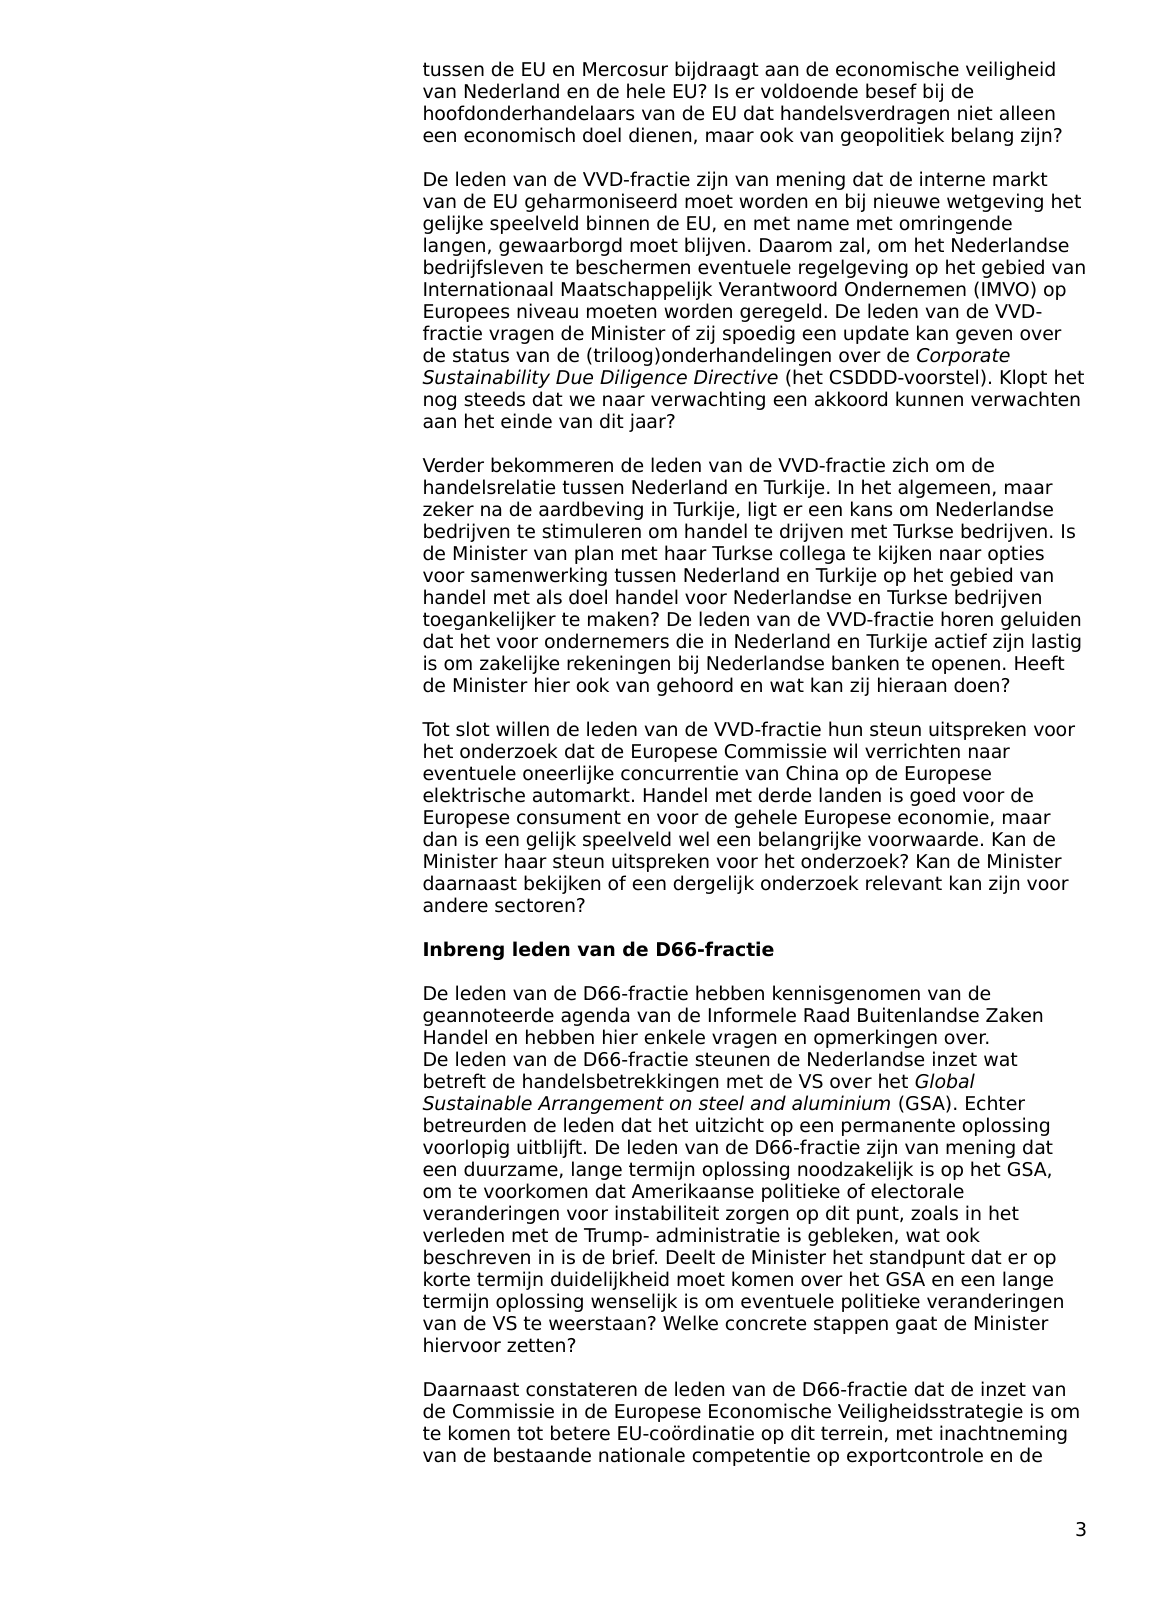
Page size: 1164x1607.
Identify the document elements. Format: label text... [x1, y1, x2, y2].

text Verder bekommeren de leden van de VVD-fractie zich om de handelsrelatie tussen Nederland en Turkije. In het algemeen, maar zeker na de aardbeving in Turkije, ligt er een kans om Nederlandse bedrijven te stimuleren om handel te drijven met Turkse bedrijven. Is de Minister van plan met haar Turkse collega te kijken naar opties voor samenwerking tussen Nederland en Turkije op het gebied van handel met als doel handel voor Nederlandse en Turkse bedrijven toegankelijker te maken? De leden van de VVD-fractie horen geluiden dat het voor ondernemers die in Nederland en Turkije actief zijn lastig is om zakelijke rekeningen bij Nederlandse banken te openen. Heeft de Minister hier ook van gehoord en wat kan zij hieraan doen? [422, 455, 1087, 697]
text tussen de EU en Mercosur bijdraagt aan de economische veiligheid van Nederland en de hele EU? Is er voldoende besef bij de hoofdonderhandelaars van de EU dat handelsverdragen niet alleen een economisch doel dienen, maar ook van geopolitiek belang zijn? [422, 59, 1087, 147]
text De leden van de VVD-fractie zijn van mening dat de interne markt van de EU geharmoniseerd moet worden en bij nieuwe wetgeving het gelijke speelveld binnen de EU, en met name met omringende langen, gewaarborgd moet blijven. Daarom zal, om het Nederlandse bedrijfsleven te beschermen eventuele regelgeving op het gebied van Internationaal Maatschappelijk Verantwoord Ondernemen (IMVO) op Europees niveau moeten worden geregeld. De leden van de VVD-fractie vragen de Minister of zij spoedig een update kan geven over de status van de (triloog)onderhandelingen over de Corporate Sustainability Due Diligence Directive (het CSDDD-voorstel). Klopt het nog steeds dat we naar verwachting een akkoord kunnen verwachten aan het einde van dit jaar? [422, 169, 1087, 433]
text De leden van de D66-fractie hebben kennisgenomen van de geannoteerde agenda van de Informele Raad Buitenlandse Zaken Handel en hebben hier enkele vragen en opmerkingen over. [422, 983, 1087, 1049]
subtitle Inbreng leden van de D66-fractie [422, 939, 1087, 961]
text Tot slot willen de leden van de VVD-fractie hun steun uitspreken voor het onderzoek dat de Europese Commissie wil verrichten naar eventuele oneerlijke concurrentie van China op de Europese elektrische automarkt. Handel met derde landen is goed voor de Europese consument en voor de gehele Europese economie, maar dan is een gelijk speelveld wel een belangrijke voorwaarde. Kan de Minister haar steun uitspreken voor het onderzoek? Kan de Minister daarnaast bekijken of een dergelijk onderzoek relevant kan zijn voor andere sectoren? [422, 719, 1087, 917]
text De leden van de D66-fractie steunen de Nederlandse inzet wat betreft de handelsbetrekkingen met de VS over het Global Sustainable Arrangement on steel and aluminium (GSA). Echter betreurden de leden dat het uitzicht op een permanente oplossing voorlopig uitblijft. De leden van de D66-fractie zijn van mening dat een duurzame, lange termijn oplossing noodzakelijk is op het GSA, om te voorkomen dat Amerikaanse politieke of electorale veranderingen voor instabiliteit zorgen op dit punt, zoals in het verleden met de Trump- administratie is gebleken, wat ook beschreven in is de brief. Deelt de Minister het standpunt dat er op korte termijn duidelijkheid moet komen over het GSA en een lange termijn oplossing wenselijk is om eventuele politieke veranderingen van de VS te weerstaan? Welke concrete stappen gaat de Minister hiervoor zetten? [422, 1049, 1087, 1357]
text Daarnaast constateren de leden van de D66-fractie dat de inzet van de Commissie in de Europese Economische Veiligheidsstrategie is om te komen tot betere EU-coördinatie op dit terrein, met inachtneming van de bestaande nationale competentie op exportcontrole en de [422, 1379, 1087, 1467]
